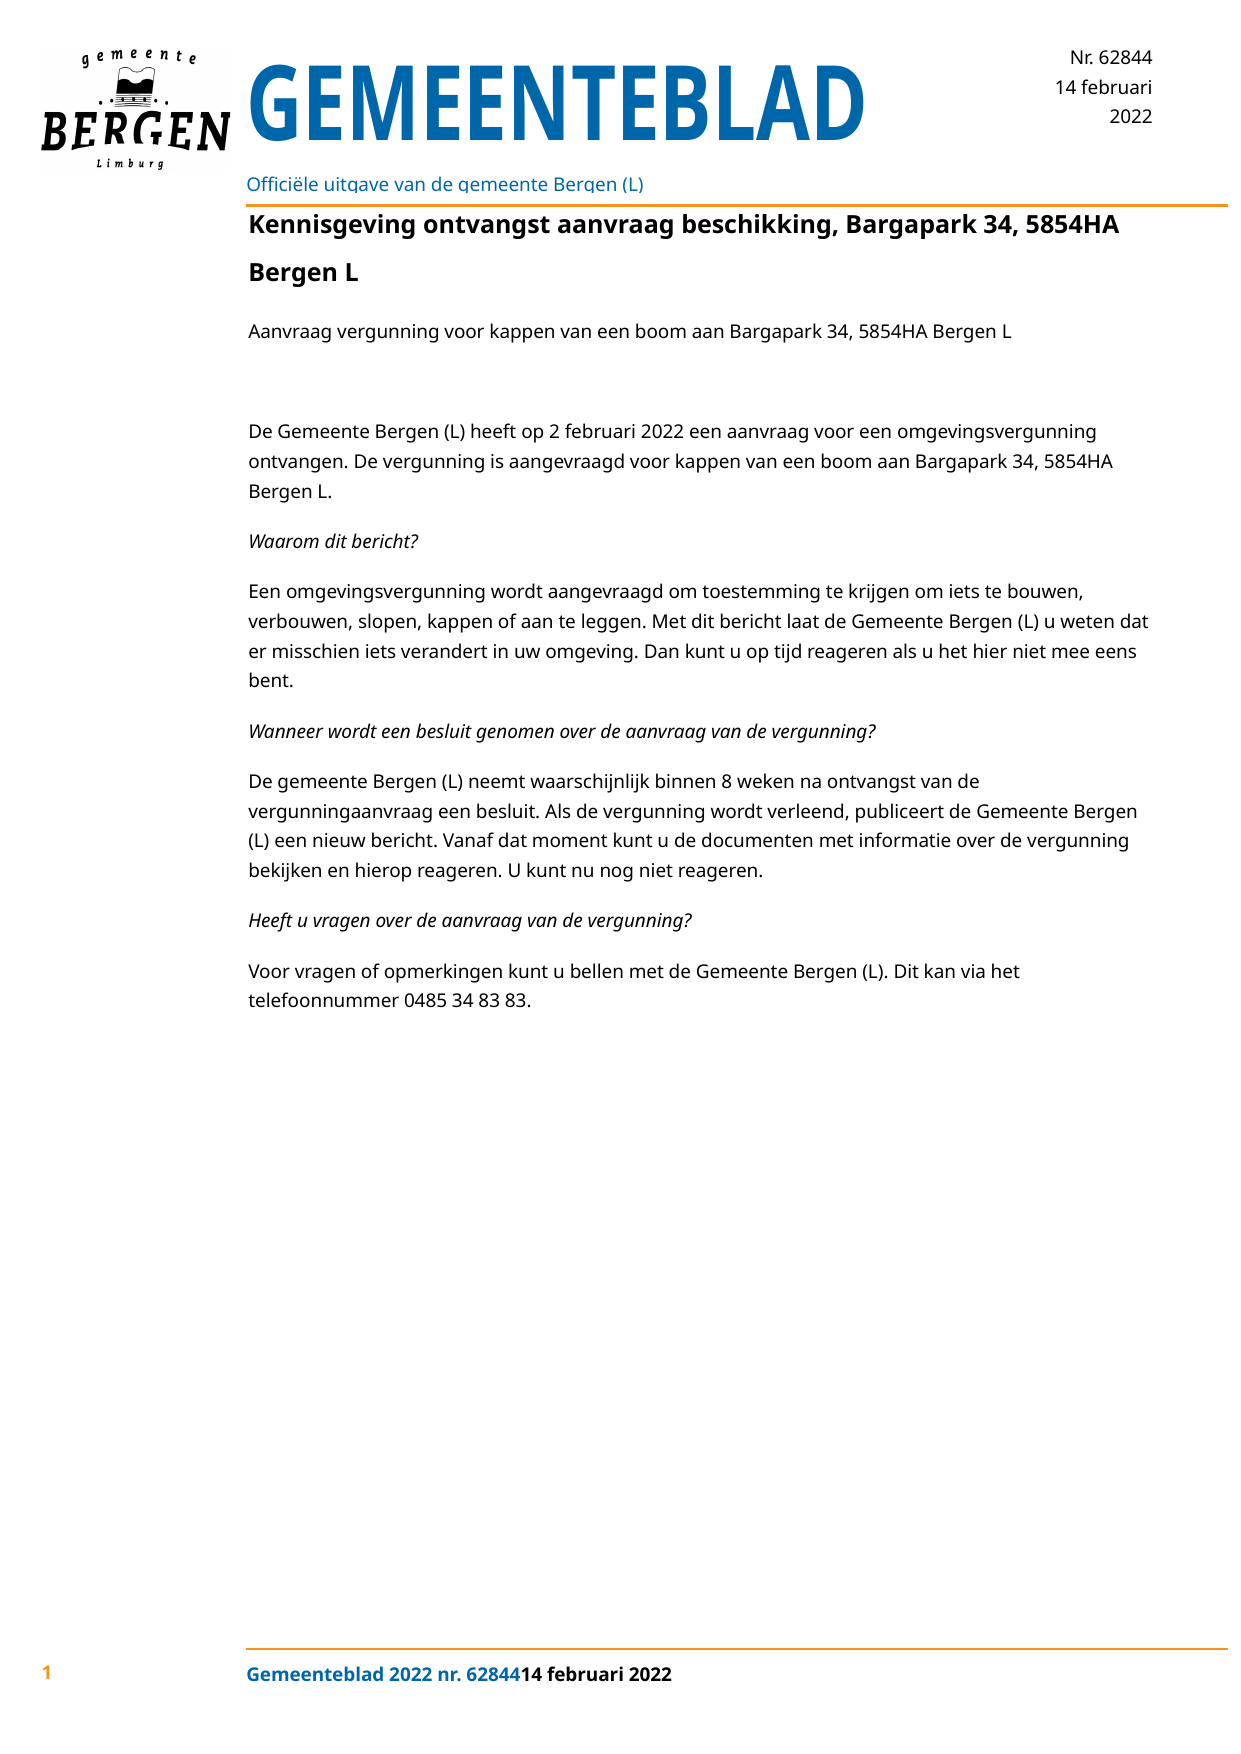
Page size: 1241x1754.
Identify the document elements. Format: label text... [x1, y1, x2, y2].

text Kennisgeving ontvangst aanvraag beschikking, Bargapark 34, 5854HA Bergen L [248, 207, 1152, 288]
picture [41, 47, 231, 172]
text Waarom dit bericht? [248, 528, 1152, 554]
text Heeft u vragen over de aanvraag van de vergunning? [248, 907, 1152, 933]
text Een omgevingsvergunning wordt aangevraagd om toestemming te krijgen om iets te bouwen, verbouwen, slopen, kappen of aan te leggen. Met dit bericht laat de Gemeente Bergen (L) u weten dat er misschien iets verandert in uw omgeving. Dan kunt u op tijd reageren als u het hier niet mee eens bent. [248, 579, 1152, 693]
text Voor vragen of opmerkingen kunt u bellen met de Gemeente Bergen (L). Dit kan via het telefoonnummer 0485 34 83 83. [248, 958, 1152, 1013]
text Wanneer wordt een besluit genomen over de aanvraag van de vergunning? [248, 718, 1152, 744]
text De gemeente Bergen (L) neemt waarschijnlijk binnen 8 weken na ontvangst van de vergunningaanvraag een besluit. Als de vergunning wordt verleend, publiceert de Gemeente Bergen (L) een nieuw bericht. Vanaf dat moment kunt u de documenten met informatie over de vergunning bekijken en hierop reageren. U kunt nu nog niet reageren. [248, 768, 1152, 883]
text Aanvraag vergunning voor kappen van een boom aan Bargapark 34, 5854HA Bergen L [248, 318, 1152, 344]
text De Gemeente Bergen (L) heeft op 2 februari 2022 een aanvraag voor een omgevingsvergunning ontvangen. De vergunning is aangevraagd voor kappen van een boom aan Bargapark 34, 5854HA Bergen L. [248, 419, 1152, 504]
